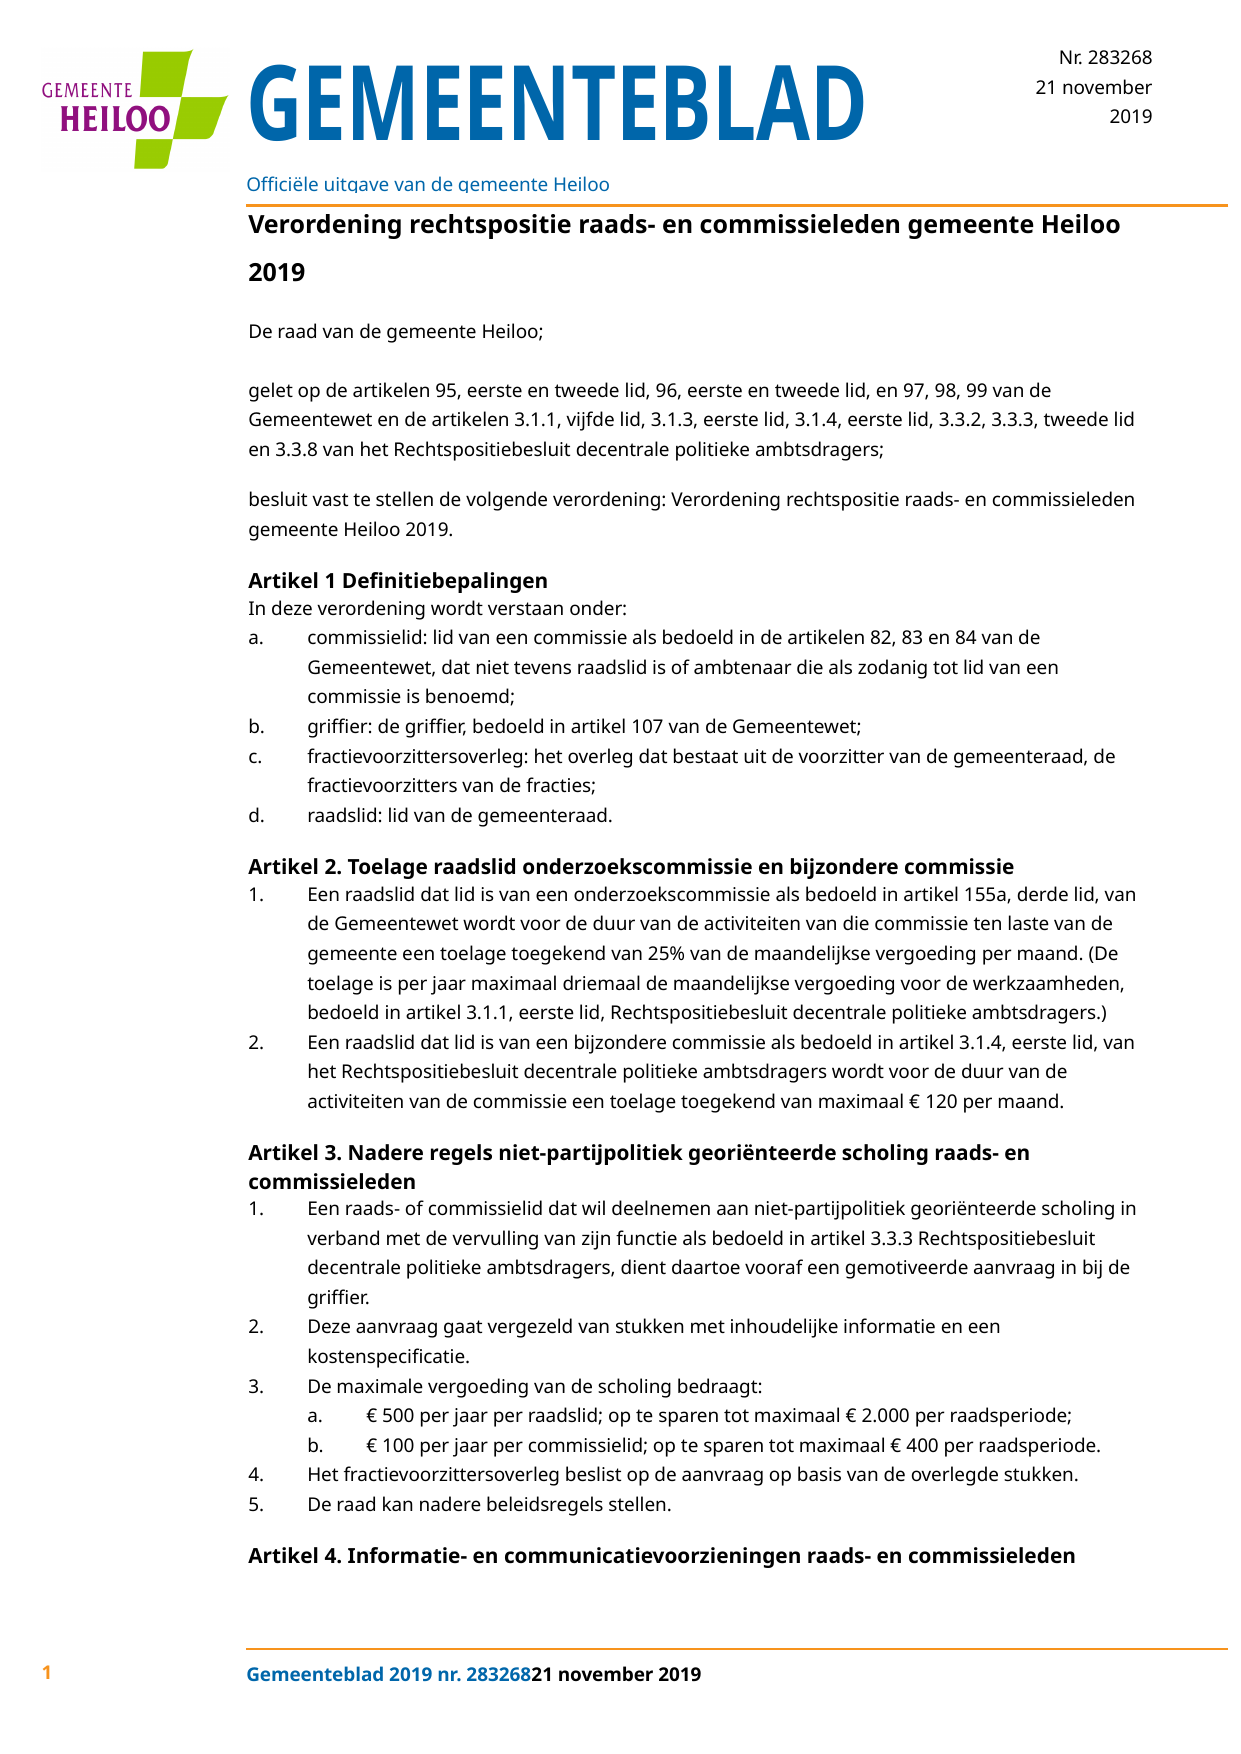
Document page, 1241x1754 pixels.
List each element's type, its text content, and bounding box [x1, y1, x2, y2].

list raadslid: lid van de gemeenteraad. [248, 802, 1152, 828]
list griffier: de griffier, bedoeld in artikel 107 van de Gemeentewet; [248, 713, 1152, 739]
text Artikel 3. Nadere regels niet-partijpolitiek georiënteerde scholing raads- en commissieleden [248, 1138, 1152, 1195]
list € 500 per jaar per raadslid; op te sparen tot maximaal € 2.000 per raadsperiode; [307, 1402, 1152, 1428]
list De raad kan nadere beleidsregels stellen. [248, 1491, 1152, 1517]
list € 100 per jaar per commissielid; op te sparen tot maximaal € 400 per raadsperiode. [307, 1432, 1152, 1458]
list Een raads- of commissielid dat wil deelnemen aan niet-partijpolitiek georiënteerde scholing in verband met de vervulling van zijn functie als bedoeld in artikel 3.3.3 Rechtspositiebesluit decentrale politieke ambtsdragers, dient daartoe vooraf een gemotiveerde aanvraag in bij de griffier. [248, 1195, 1152, 1310]
list Deze aanvraag gaat vergezeld van stukken met inhoudelijke informatie en een kostenspecificatie. [248, 1314, 1152, 1369]
list fractievoorzittersoverleg: het overleg dat bestaat uit de voorzitter van de gemeenteraad, de fractievoorzitters van de fracties; [248, 743, 1152, 798]
text Verordening rechtspositie raads- en commissieleden gemeente Heiloo 2019 [248, 207, 1152, 288]
list Het fractievoorzittersoverleg beslist op de aanvraag op basis van de overlegde stukken. [248, 1462, 1152, 1487]
text In deze verordening wordt verstaan onder: [248, 595, 1152, 621]
list Een raadslid dat lid is van een bijzondere commissie als bedoeld in artikel 3.1.4, eerste lid, van het Rechtspositiebesluit decentrale politieke ambtsdragers wordt voor de duur van de activiteiten van de commissie een toelage toegekend van maximaal € 120 per maand. [248, 1029, 1152, 1114]
text gelet op de artikelen 95, eerste en tweede lid, 96, eerste en tweede lid, en 97, 98, 99 van de Gemeentewet en de artikelen 3.1.1, vijfde lid, 3.1.3, eerste lid, 3.1.4, eerste lid, 3.3.2, 3.3.3, tweede lid en 3.3.8 van het Rechtspositiebesluit decentrale politieke ambtsdragers; [248, 377, 1152, 462]
text besluit vast te stellen de volgende verordening: Verordening rechtspositie raads- en commissieleden gemeente Heiloo 2019. [248, 487, 1152, 542]
text Artikel 4. Informatie- en communicatievoorzieningen raads- en commissieleden [248, 1542, 1152, 1570]
list commissielid: lid van een commissie als bedoeld in de artikelen 82, 83 en 84 van de Gemeentewet, dat niet tevens raadslid is of ambtenaar die als zodanig tot lid van een commissie is benoemd; [248, 624, 1152, 709]
text Artikel 2. Toelage raadslid onderzoekscommissie en bijzondere commissie [248, 852, 1152, 881]
text De raad van de gemeente Heiloo; [248, 318, 1152, 344]
text Artikel 1 Definitiebepalingen [248, 567, 1152, 595]
list De maximale vergoeding van de scholing bedraagt: [248, 1373, 1152, 1398]
picture [41, 47, 231, 172]
list Een raadslid dat lid is van een onderzoekscommissie als bedoeld in artikel 155a, derde lid, van de Gemeentewet wordt voor de duur van de activiteiten van die commissie ten laste van de gemeente een toelage toegekend van 25% van de maandelijkse vergoeding per maand. (De toelage is per jaar maximaal driemaal de maandelijkse vergoeding voor de werkzaamheden, bedoeld in artikel 3.1.1, eerste lid, Rechtspositiebesluit decentrale politieke ambtsdragers.) [248, 881, 1152, 1025]
